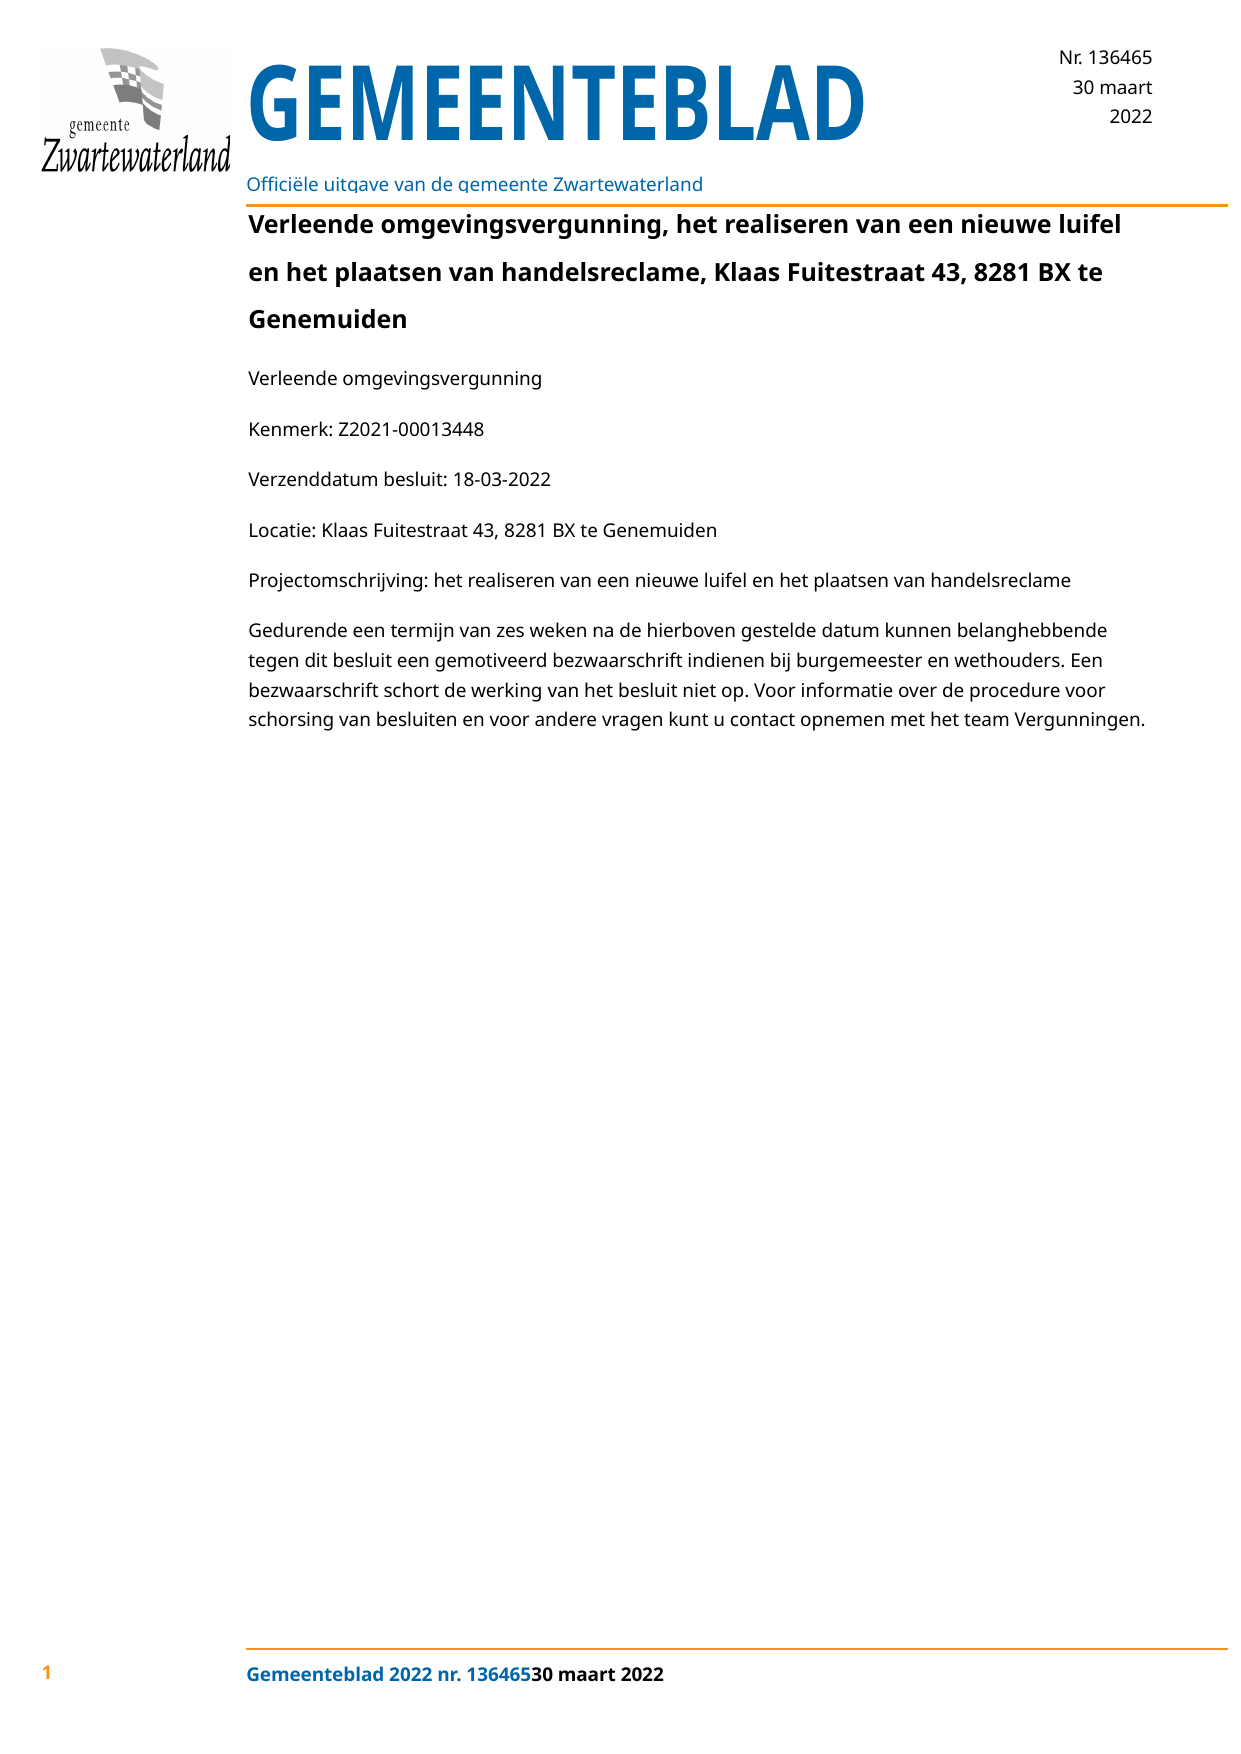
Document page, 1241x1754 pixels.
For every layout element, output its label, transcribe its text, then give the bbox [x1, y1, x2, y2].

text Verleende omgevingsvergunning [248, 366, 1152, 391]
picture [41, 47, 231, 172]
text Kenmerk: Z2021-00013448 [248, 416, 1152, 442]
text Projectomschrijving: het realiseren van een nieuwe luifel en het plaatsen van handelsreclame [248, 567, 1152, 593]
text Locatie: Klaas Fuitestraat 43, 8281 BX te Genemuiden [248, 517, 1152, 542]
text Verleende omgevingsvergunning, het realiseren van een nieuwe luifel en het plaatsen van handelsreclame, Klaas Fuitestraat 43, 8281 BX te Genemuiden [248, 207, 1152, 336]
text Verzenddatum besluit: 18-03-2022 [248, 466, 1152, 492]
text Gedurende een termijn van zes weken na de hierboven gestelde datum kunnen belanghebbende tegen dit besluit een gemotiveerd bezwaarschrift indienen bij burgemeester en wethouders. Een bezwaarschrift schort de werking van het besluit niet op. Voor informatie over de procedure voor schorsing van besluiten en voor andere vragen kunt u contact opnemen met het team Vergunningen. [248, 618, 1152, 732]
